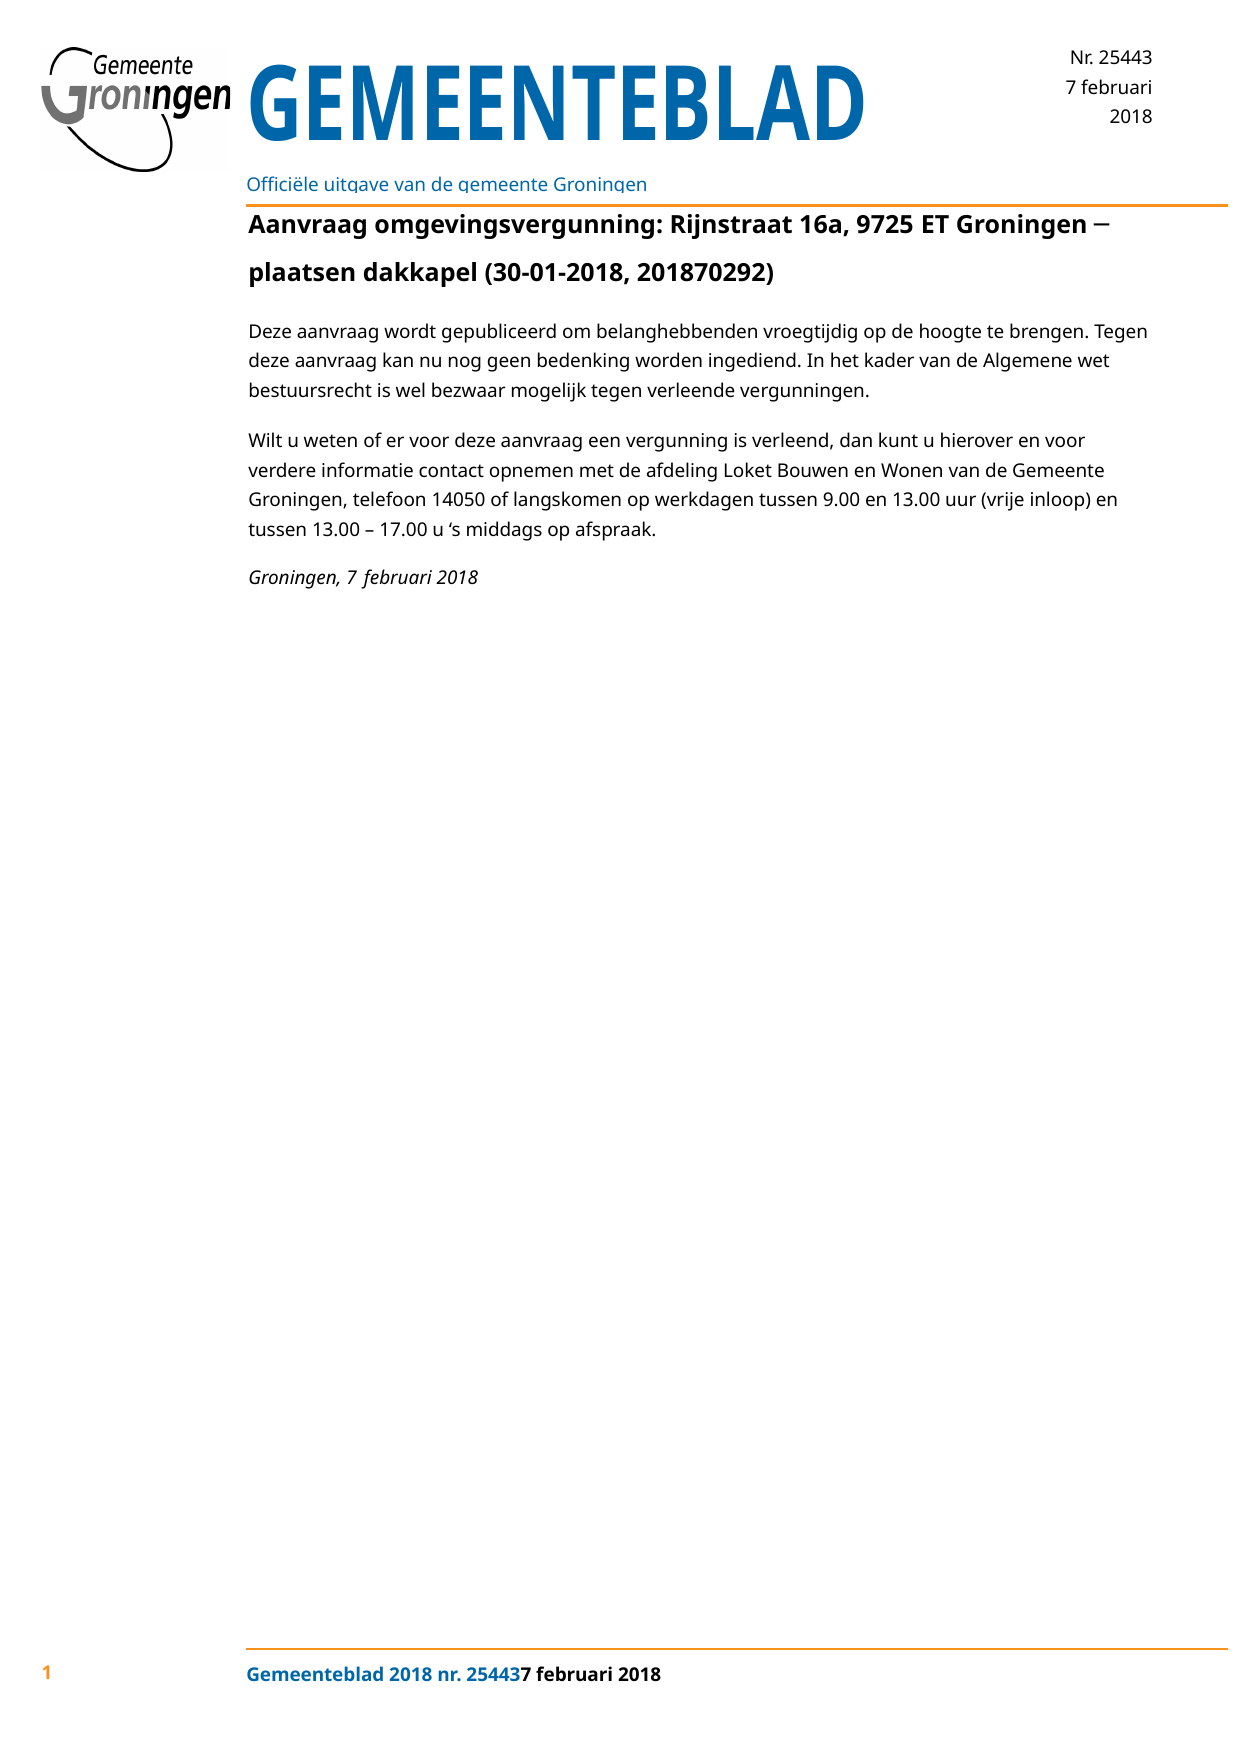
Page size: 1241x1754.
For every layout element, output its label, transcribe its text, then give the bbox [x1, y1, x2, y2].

text Wilt u weten of er voor deze aanvraag een vergunning is verleend, dan kunt u hierover en voor verdere informatie contact opnemen met de afdeling Loket Bouwen en Wonen van de Gemeente Groningen, telefoon 14050 of langskomen op werkdagen tussen 9.00 en 13.00 uur (vrije inloop) en tussen 13.00 – 17.00 u ‘s middags op afspraak. [248, 427, 1152, 542]
text Deze aanvraag wordt gepubliceerd om belanghebbenden vroegtijdig op de hoogte te brengen. Tegen deze aanvraag kan nu nog geen bedenking worden ingediend. In het kader van de Algemene wet bestuursrecht is wel bezwaar mogelijk tegen verleende vergunningen. [248, 318, 1152, 403]
text Groningen, 7 februari 2018 [248, 564, 1152, 590]
text Aanvraag omgevingsvergunning: Rijnstraat 16a, 9725 ET Groningen ─ plaatsen dakkapel (30-01-2018, 201870292) [248, 207, 1152, 288]
picture [41, 47, 231, 172]
